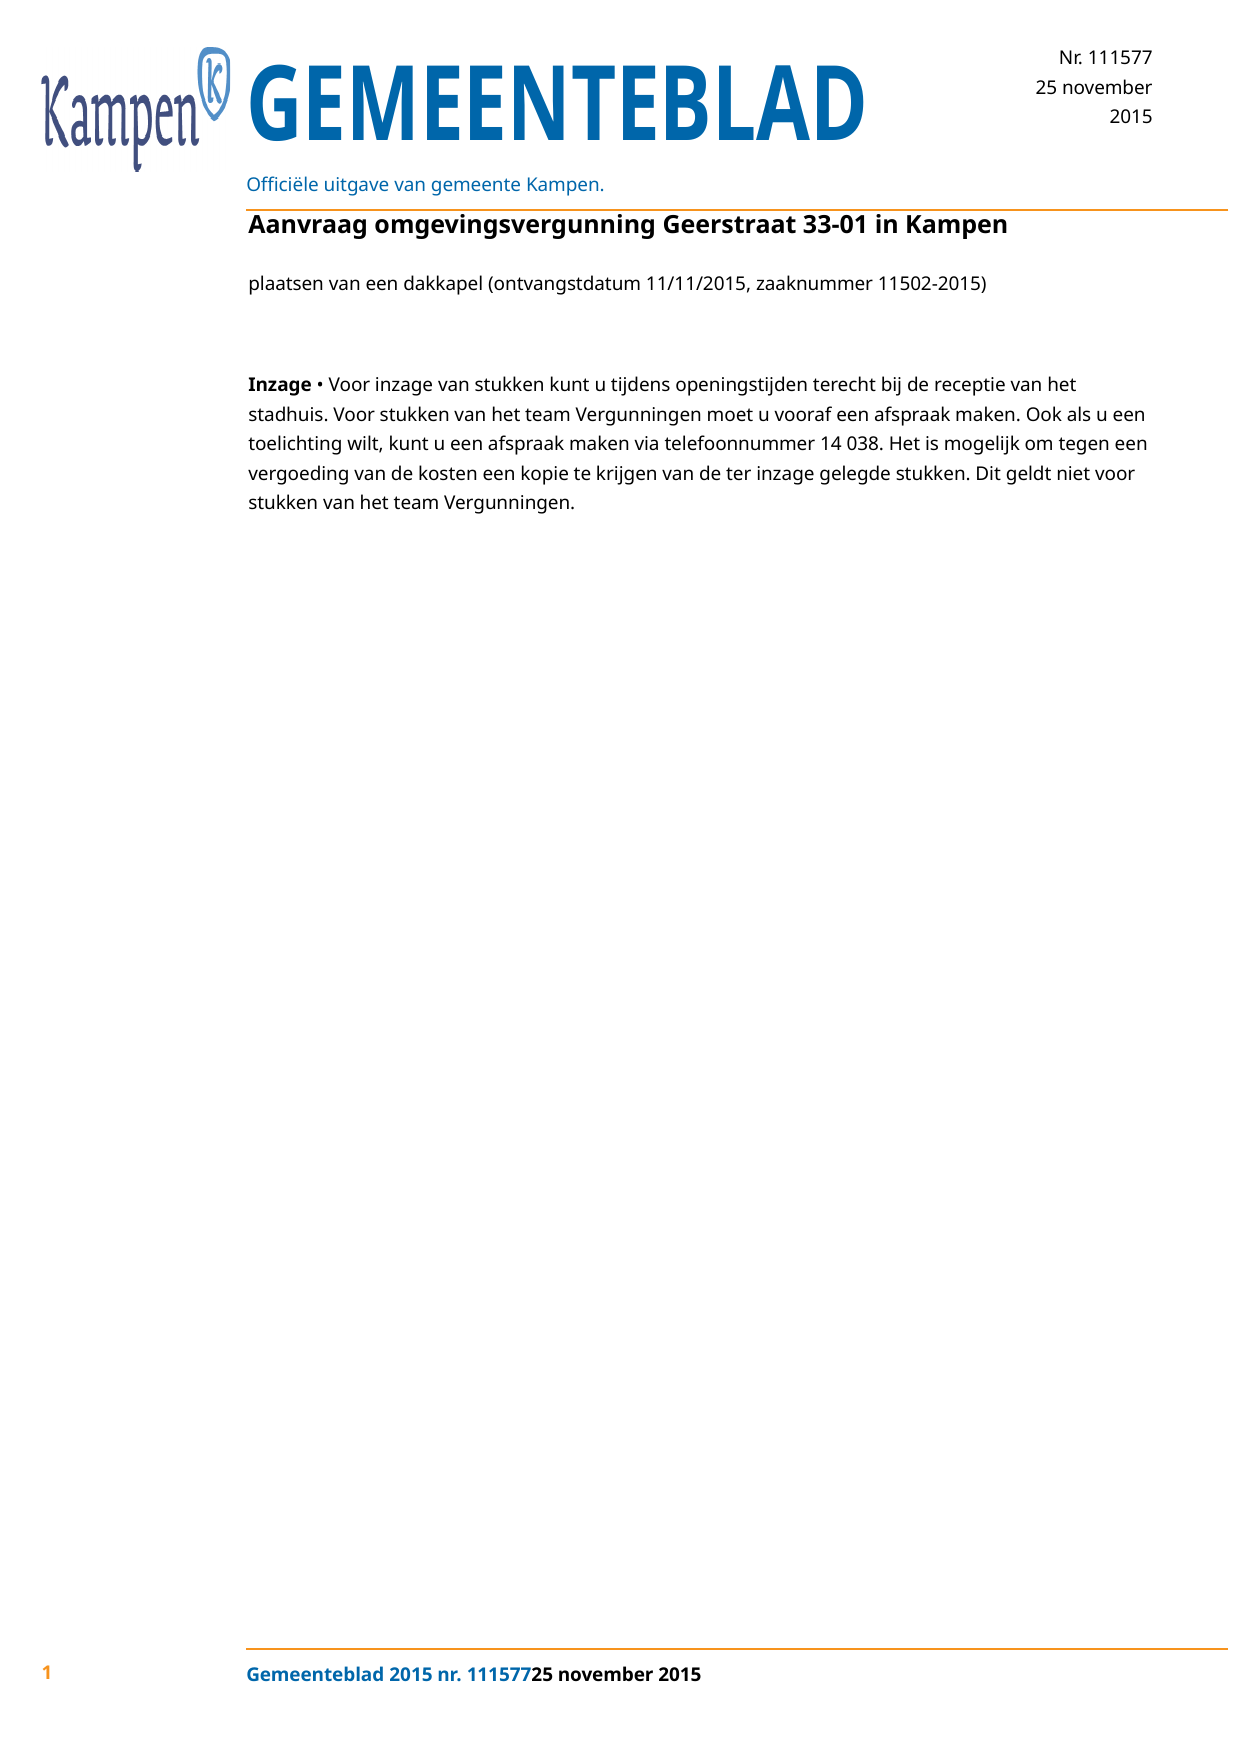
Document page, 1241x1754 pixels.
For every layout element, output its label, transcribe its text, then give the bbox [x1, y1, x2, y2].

text plaatsen van een dakkapel (ontvangstdatum 11/11/2015, zaaknummer 11502-2015) [248, 270, 1152, 296]
text Inzage • Voor inzage van stukken kunt u tijdens openingstijden terecht bij de receptie van het stadhuis. Voor stukken van het team Vergunningen moet u vooraf een afspraak maken. Ook als u een toelichting wilt, kunt u een afspraak maken via telefoonnummer 14 038. Het is mogelijk om tegen een vergoeding van de kosten een kopie te krijgen van de ter inzage gelegde stukken. Dit geldt niet voor stukken van het team Vergunningen. [248, 371, 1152, 515]
picture [41, 47, 231, 172]
text Aanvraag omgevingsvergunning Geerstraat 33-01 in Kampen [248, 211, 1152, 241]
